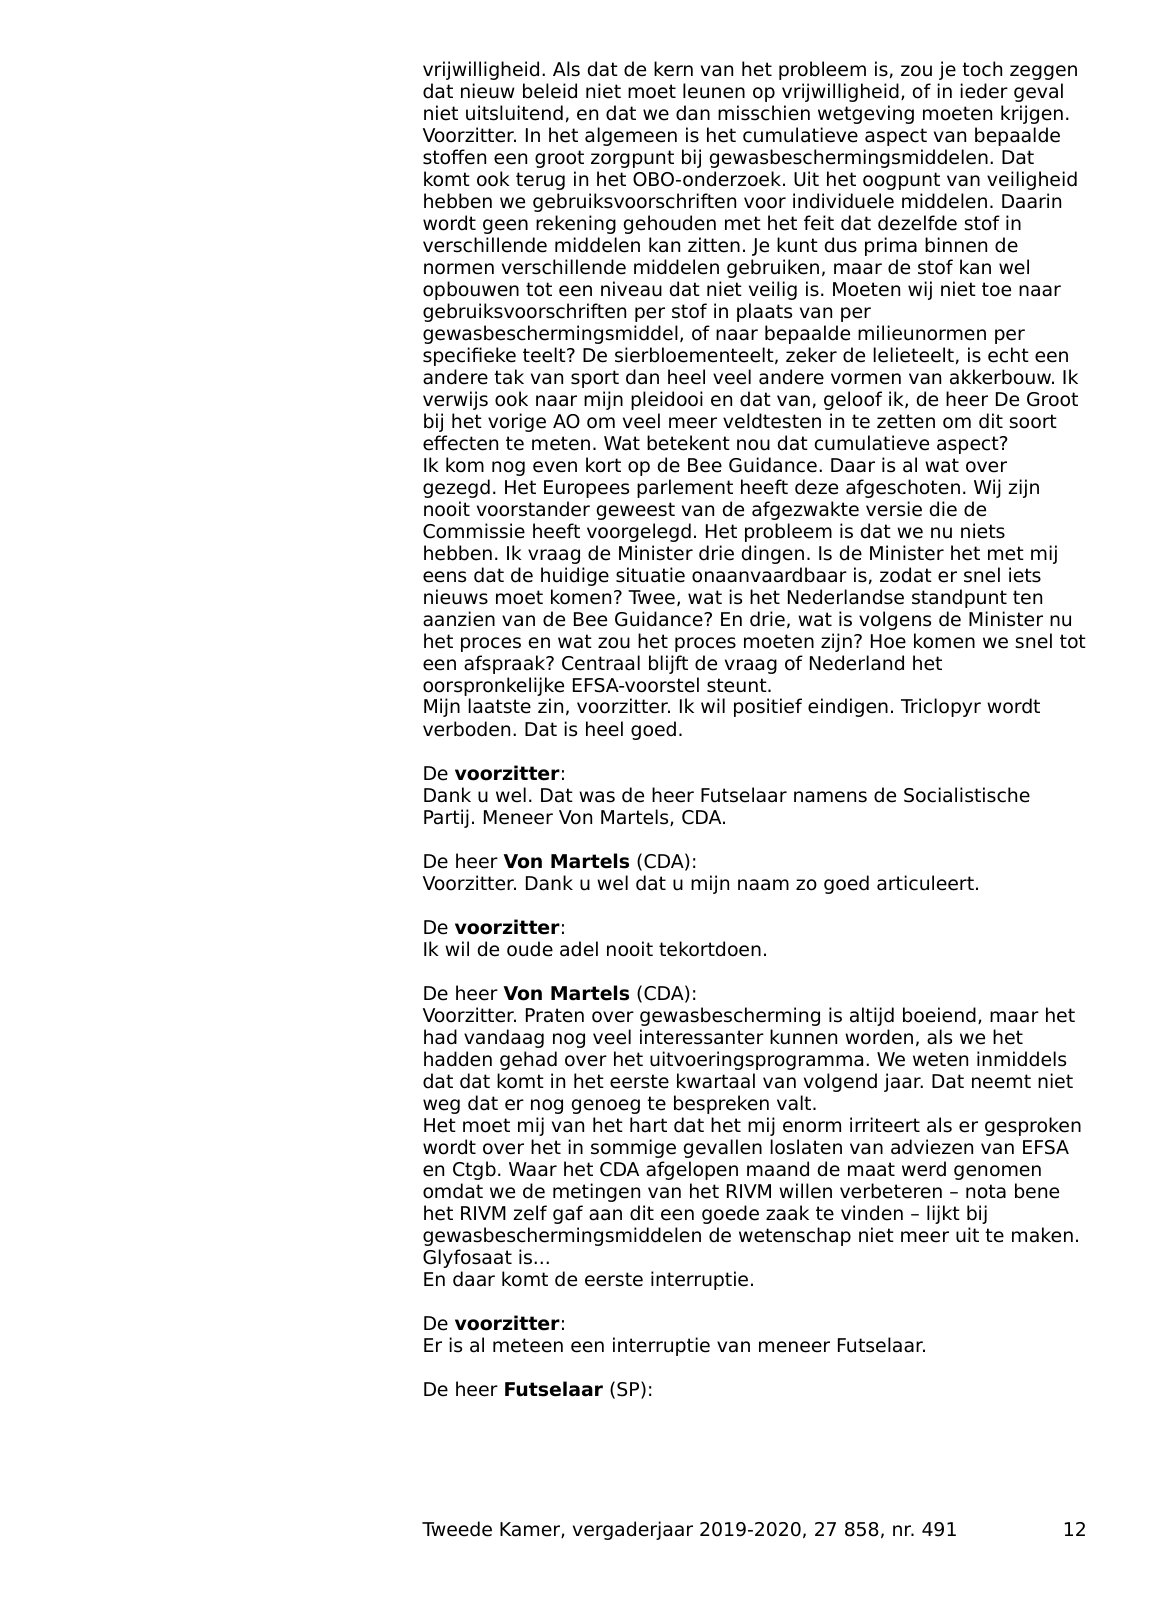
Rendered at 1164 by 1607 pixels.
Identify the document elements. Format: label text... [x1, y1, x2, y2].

text Ik wil de oude adel nooit tekortdoen. [422, 939, 1087, 961]
text De voorzitter: [422, 763, 1087, 784]
text De heer Von Martels (CDA): [422, 851, 1087, 873]
text Voorzitter. Praten over gewasbescherming is altijd boeiend, maar het had vandaag nog veel interessanter kunnen worden, als we het hadden gehad over het uitvoeringsprogramma. We weten inmiddels dat dat komt in het eerste kwartaal van volgend jaar. Dat neemt niet weg dat er nog genoeg te bespreken valt. [422, 1005, 1087, 1115]
text Dank u wel. Dat was de heer Futselaar namens de Socialistische Partij. Meneer Von Martels, CDA. [422, 784, 1087, 828]
text Mijn laatste zin, voorzitter. Ik wil positief eindigen. Triclopyr wordt verboden. Dat is heel goed. [422, 696, 1087, 740]
text De voorzitter: [422, 1313, 1087, 1335]
text De heer Von Martels (CDA): [422, 983, 1087, 1005]
text vrijwilligheid. Als dat de kern van het probleem is, zou je toch zeggen dat nieuw beleid niet moet leunen op vrijwilligheid, of in ieder geval niet uitsluitend, en dat we dan misschien wetgeving moeten krijgen. [422, 59, 1087, 125]
text En daar komt de eerste interruptie. [422, 1269, 1087, 1291]
text Voorzitter. Dank u wel dat u mijn naam zo goed articuleert. [422, 873, 1087, 895]
text Het moet mij van het hart dat het mij enorm irriteert als er gesproken wordt over het in sommige gevallen loslaten van adviezen van EFSA en Ctgb. Waar het CDA afgelopen maand de maat werd genomen omdat we de metingen van het RIVM willen verbeteren – nota bene het RIVM zelf gaf aan dit een goede zaak te vinden – lijkt bij gewasbeschermingsmiddelen de wetenschap niet meer uit te maken. Glyfosaat is... [422, 1115, 1087, 1269]
text Er is al meteen een interruptie van meneer Futselaar. [422, 1335, 1087, 1357]
text Ik kom nog even kort op de Bee Guidance. Daar is al wat over gezegd. Het Europees parlement heeft deze afgeschoten. Wij zijn nooit voorstander geweest van de afgezwakte versie die de Commissie heeft voorgelegd. Het probleem is dat we nu niets hebben. Ik vraag de Minister drie dingen. Is de Minister het met mij eens dat de huidige situatie onaanvaardbaar is, zodat er snel iets nieuws moet komen? Twee, wat is het Nederlandse standpunt ten aanzien van de Bee Guidance? En drie, wat is volgens de Minister nu het proces en wat zou het proces moeten zijn? Hoe komen we snel tot een afspraak? Centraal blijft de vraag of Nederland het oorspronkelijke EFSA-voorstel steunt. [422, 455, 1087, 696]
text De heer Futselaar (SP): [422, 1379, 1087, 1401]
text De voorzitter: [422, 917, 1087, 939]
text Voorzitter. In het algemeen is het cumulatieve aspect van bepaalde stoffen een groot zorgpunt bij gewasbeschermingsmiddelen. Dat komt ook terug in het OBO-onderzoek. Uit het oogpunt van veiligheid hebben we gebruiksvoorschriften voor individuele middelen. Daarin wordt geen rekening gehouden met het feit dat dezelfde stof in verschillende middelen kan zitten. Je kunt dus prima binnen de normen verschillende middelen gebruiken, maar de stof kan wel opbouwen tot een niveau dat niet veilig is. Moeten wij niet toe naar gebruiksvoorschriften per stof in plaats van per gewasbeschermingsmiddel, of naar bepaalde milieunormen per specifieke teelt? De sierbloementeelt, zeker de lelieteelt, is echt een andere tak van sport dan heel veel andere vormen van akkerbouw. Ik verwijs ook naar mijn pleidooi en dat van, geloof ik, de heer De Groot bij het vorige AO om veel meer veldtesten in te zetten om dit soort effecten te meten. Wat betekent nou dat cumulatieve aspect? [422, 125, 1087, 455]
